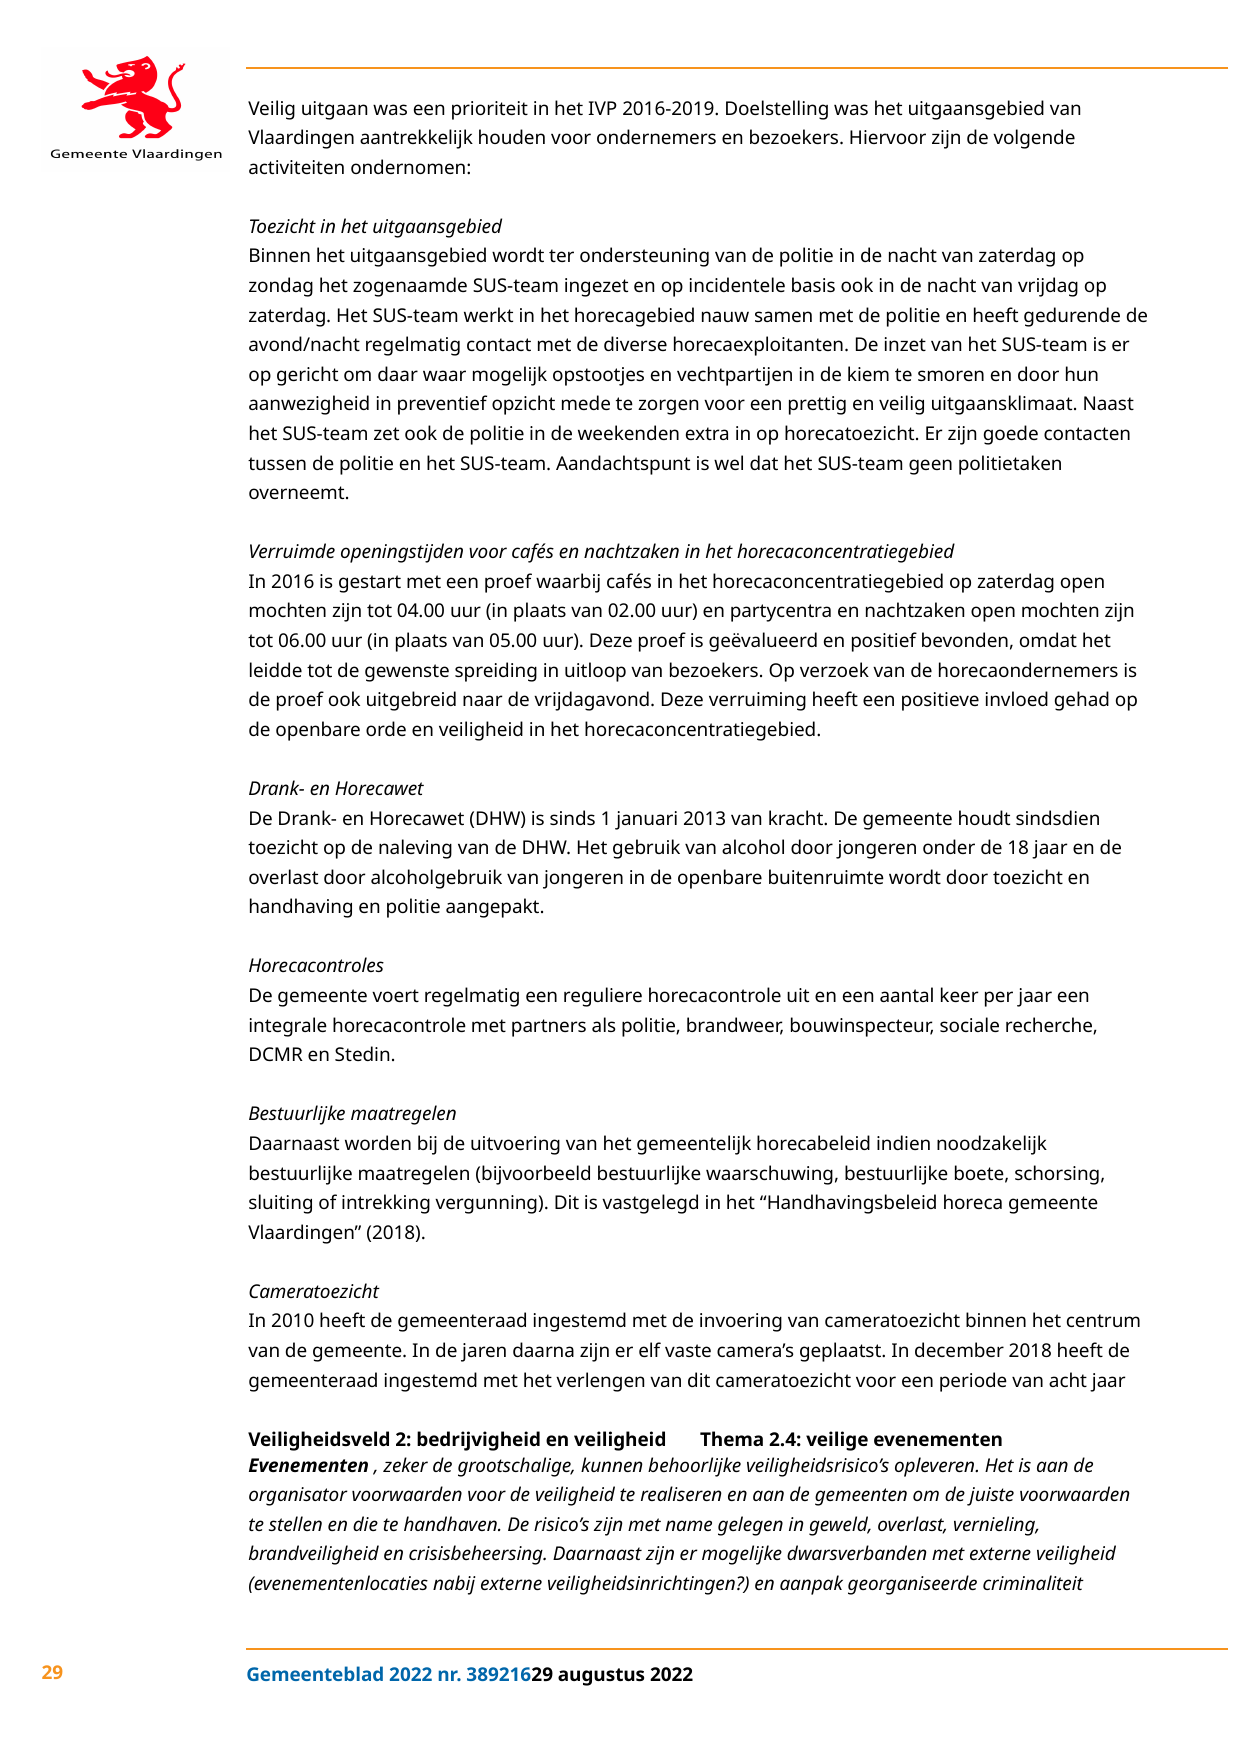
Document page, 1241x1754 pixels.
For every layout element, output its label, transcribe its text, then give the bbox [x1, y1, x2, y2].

text Daarnaast worden bij de uitvoering van het gemeentelijk horecabeleid indien noodzakelijk bestuurlijke maatregelen (bijvoorbeeld bestuurlijke waarschuwing, bestuurlijke boete, schorsing, sluiting of intrekking vergunning). Dit is vastgelegd in het “Handhavingsbeleid horeca gemeente Vlaardingen” (2018). [248, 1130, 1152, 1245]
text Bestuurlijke maatregelen [248, 1101, 1152, 1126]
table_header Veiligheidsveld 2: bedrijvigheid en veiligheid [248, 1426, 700, 1452]
text Binnen het uitgaansgebied wordt ter ondersteuning van de politie in de nacht van zaterdag op zondag het zogenaamde SUS-team ingezet en op incidentele basis ook in de nacht van vrijdag op zaterdag. Het SUS-team werkt in het horecagebied nauw samen met de politie en heeft gedurende de avond/nacht regelmatig contact met de diverse horecaexploitanten. De inzet van het SUS-team is er op gericht om daar waar mogelijk opstootjes en vechtpartijen in de kiem te smoren en door hun aanwezigheid in preventief opzicht mede te zorgen voor een prettig en veilig uitgaansklimaat. Naast het SUS-team zet ook de politie in de weekenden extra in op horecatoezicht. Er zijn goede contacten tussen de politie en het SUS-team. Aandachtspunt is wel dat het SUS-team geen politietaken overneemt. [248, 243, 1152, 505]
text Drank- en Horecawet [248, 775, 1152, 801]
table_header Thema 2.4: veilige evenementen [700, 1426, 1152, 1452]
text De gemeente voert regelmatig een reguliere horecacontrole uit en een aantal keer per jaar een integrale horecacontrole met partners als politie, brandweer, bouwinspecteur, sociale recherche, DCMR en Stedin. [248, 982, 1152, 1067]
text Veilig uitgaan was een prioriteit in het IVP 2016-2019. Doelstelling was het uitgaansgebied van Vlaardingen aantrekkelijk houden voor ondernemers en bezoekers. Hiervoor zijn de volgende activiteiten ondernomen: [248, 95, 1152, 180]
text Toezicht in het uitgaansgebied [248, 213, 1152, 239]
text In 2016 is gestart met een proef waarbij cafés in het horecaconcentratiegebied op zaterdag open mochten zijn tot 04.00 uur (in plaats van 02.00 uur) en partycentra en nachtzaken open mochten zijn tot 06.00 uur (in plaats van 05.00 uur). Deze proef is geëvalueerd en positief bevonden, omdat het leidde tot de gewenste spreiding in uitloop van bezoekers. Op verzoek van de horecaondernemers is de proef ook uitgebreid naar de vrijdagavond. Deze verruiming heeft een positieve invloed gehad op de openbare orde en veiligheid in het horecaconcentratiegebied. [248, 568, 1152, 742]
text Verruimde openingstijden voor cafés en nachtzaken in het horecaconcentratiegebied [248, 538, 1152, 564]
text In 2010 heeft de gemeenteraad ingestemd met de invoering van cameratoezicht binnen het centrum van de gemeente. In de jaren daarna zijn er elf vaste camera’s geplaatst. In december 2018 heeft de gemeenteraad ingestemd met het verlengen van dit cameratoezicht voor een periode van acht jaar [248, 1308, 1152, 1393]
text Horecacontroles [248, 953, 1152, 978]
picture [41, 47, 231, 172]
table_cell Evenementen , zeker de grootschalige, kunnen behoorlijke veiligheidsrisico’s opleveren. Het is aan de organisator voorwaarden voor de veiligheid te realiseren en aan de gemeenten om de juiste voorwaarden te stellen en die te handhaven. De risico’s zijn met name gelegen in geweld, overlast, vernieling, brandveiligheid en crisisbeheersing. Daarnaast zijn er mogelijke dwarsverbanden met externe veiligheid (evenementenlocaties nabij externe veiligheidsinrichtingen?) en aanpak georganiseerde criminaliteit [248, 1452, 1152, 1596]
text Cameratoezicht [248, 1278, 1152, 1304]
text De Drank- en Horecawet (DHW) is sinds 1 januari 2013 van kracht. De gemeente houdt sindsdien toezicht op de naleving van de DHW. Het gebruik van alcohol door jongeren onder de 18 jaar en de overlast door alcoholgebruik van jongeren in de openbare buitenruimte wordt door toezicht en handhaving en politie aangepakt. [248, 805, 1152, 919]
